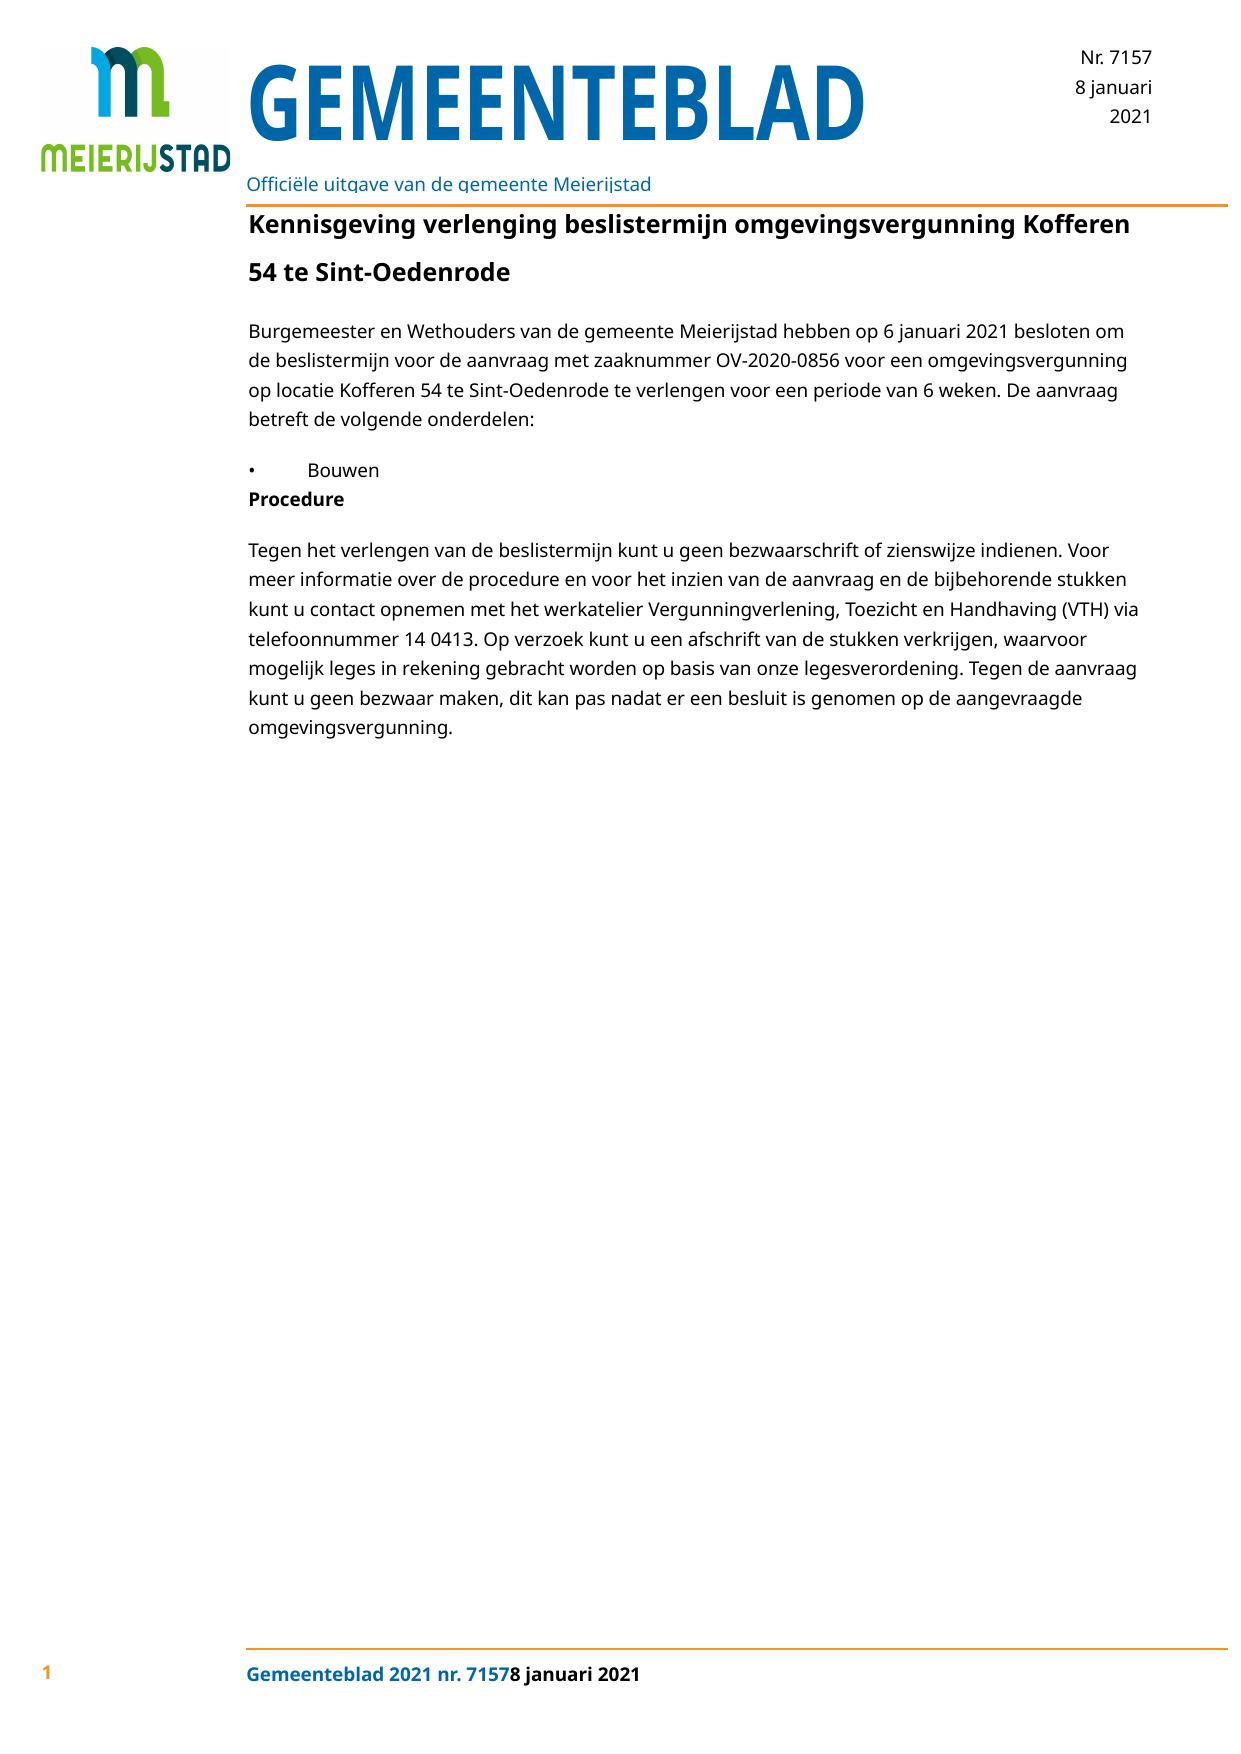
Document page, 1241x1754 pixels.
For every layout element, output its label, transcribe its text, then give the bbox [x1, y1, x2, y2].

picture [41, 47, 231, 172]
list Bouwen [248, 457, 1152, 483]
text Kennisgeving verlenging beslistermijn omgevingsvergunning Kofferen 54 te Sint-Oedenrode [248, 207, 1152, 288]
text Procedure [248, 487, 1152, 512]
text Burgemeester en Wethouders van de gemeente Meierijstad hebben op 6 januari 2021 besloten om de beslistermijn voor de aanvraag met zaaknummer OV-2020-0856 voor een omgevingsvergunning op locatie Kofferen 54 te Sint-Oedenrode te verlengen voor een periode van 6 weken. De aanvraag betreft de volgende onderdelen: [248, 318, 1152, 432]
text Tegen het verlengen van de beslistermijn kunt u geen bezwaarschrift of zienswijze indienen. Voor meer informatie over de procedure en voor het inzien van de aanvraag en de bijbehorende stukken kunt u contact opnemen met het werkatelier Vergunningverlening, Toezicht en Handhaving (VTH) via telefoonnummer 14 0413. Op verzoek kunt u een afschrift van de stukken verkrijgen, waarvoor mogelijk leges in rekening gebracht worden op basis van onze legesverordening. Tegen de aanvraag kunt u geen bezwaar maken, dit kan pas nadat er een besluit is genomen op de aangevraagde omgevingsvergunning. [248, 537, 1152, 740]
